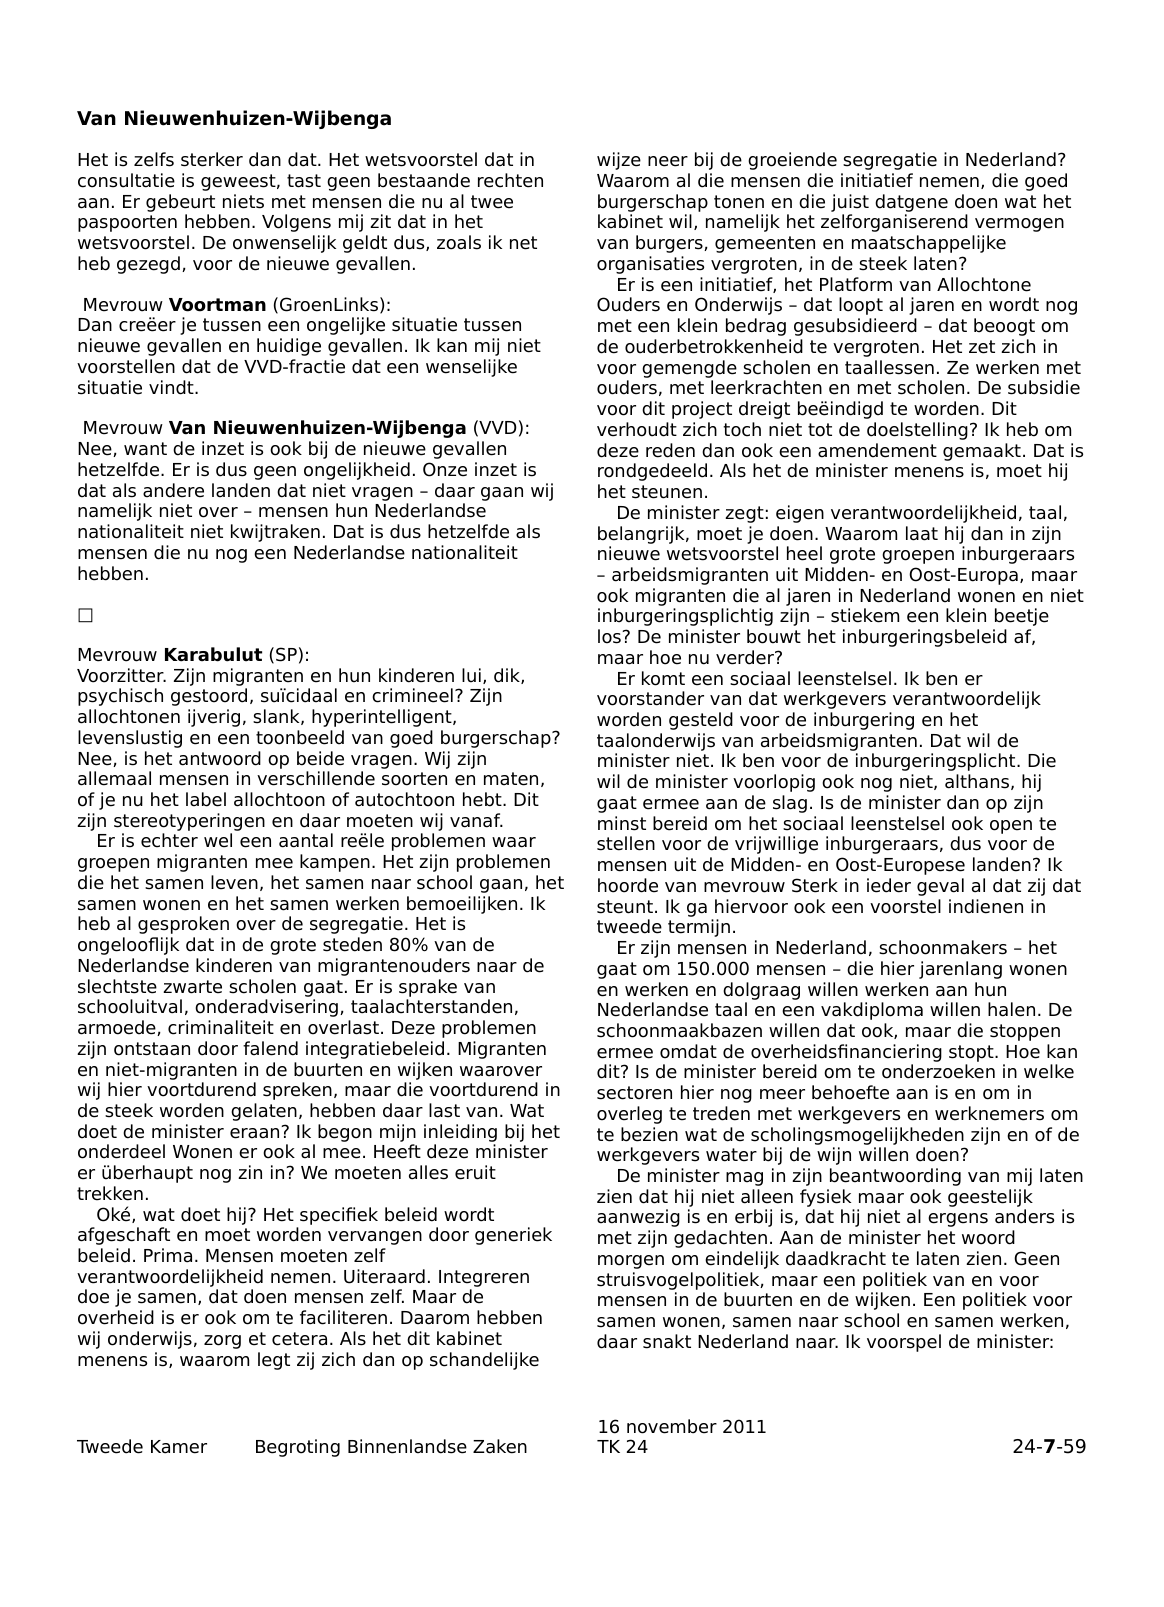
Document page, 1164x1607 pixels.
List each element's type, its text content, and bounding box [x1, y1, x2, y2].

text De minister mag in zijn beantwoording van mij laten zien dat hij niet alleen fysiek maar ook geestelijk aanwezig is en erbij is, dat hij niet al ergens anders is met zijn gedachten. Aan de minister het woord morgen om eindelijk daadkracht te laten zien. Geen struisvogelpolitiek, maar een politiek van en voor mensen in de buurten en de wijken. Een politiek voor samen wonen, samen naar school en samen werken, daar snakt Nederland naar. Ik voorspel de minister: [596, 1166, 1087, 1352]
text □ [77, 604, 567, 625]
text Mevrouw Voortman (GroenLinks): [77, 294, 567, 315]
text Er komt een sociaal leenstelsel. Ik ben er voorstander van dat werkgevers verantwoordelijk worden gesteld voor de inburgering en het taalonderwijs van arbeidsmigranten. Dat wil de minister niet. Ik ben voor de inburgeringsplicht. Die wil de minister voorlopig ook nog niet, althans, hij gaat ermee aan de slag. Is de minister dan op zijn minst bereid om het sociaal leenstelsel ook open te stellen voor de vrijwillige inburgeraars, dus voor de mensen uit de Midden- en Oost-Europese landen? Ik hoorde van mevrouw Sterk in ieder geval al dat zij dat steunt. Ik ga hiervoor ook een voorstel indienen in tweede termijn. [596, 668, 1087, 938]
text Mevrouw Van Nieuwenhuizen-Wijbenga (VVD): [77, 418, 567, 439]
text Oké, wat doet hij? Het specifiek beleid wordt afgeschaft en moet worden vervangen door generiek beleid. Prima. Mensen moeten zelf verantwoordelijkheid nemen. Uiteraard. Integreren doe je samen, dat doen mensen zelf. Maar de overheid is er ook om te faciliteren. Daarom hebben wij onderwijs, zorg et cetera. Als het dit kabinet menens is, waarom legt zij zich dan op schandelijke [77, 1204, 567, 1370]
text Mevrouw Karabulut (SP): [77, 645, 567, 666]
text Voorzitter. Zijn migranten en hun kinderen lui, dik, psychisch gestoord, suïcidaal en crimineel? Zijn allochtonen ijverig, slank, hyperintelligent, levenslustig en een toonbeeld van goed burgerschap? Nee, is het antwoord op beide vragen. Wij zijn allemaal mensen in verschillende soorten en maten, of je nu het label allochtoon of autochtoon hebt. Dit zijn stereotyperingen en daar moeten wij vanaf. [77, 666, 567, 831]
text Er is een initiatief, het Platform van Allochtone Ouders en Onderwijs – dat loopt al jaren en wordt nog met een klein bedrag gesubsidieerd – dat beoogt om de ouderbetrokkenheid te vergroten. Het zet zich in voor gemengde scholen en taallessen. Ze werken met ouders, met leerkrachten en met scholen. De subsidie voor dit project dreigt beëindigd te worden. Dit verhoudt zich toch niet tot de doelstelling? Ik heb om deze reden dan ook een amendement gemaakt. Dat is rondgedeeld. Als het de minister menens is, moet hij het steunen. [596, 274, 1087, 503]
text Nee, want de inzet is ook bij de nieuwe gevallen hetzelfde. Er is dus geen ongelijkheid. Onze inzet is dat als andere landen dat niet vragen – daar gaan wij namelijk niet over – mensen hun Nederlandse nationaliteit niet kwijtraken. Dat is dus hetzelfde als mensen die nu nog een Nederlandse nationaliteit hebben. [77, 439, 567, 584]
text wijze neer bij de groeiende segregatie in Nederland? Waarom al die mensen die initiatief nemen, die goed burgerschap tonen en die juist datgene doen wat het kabinet wil, namelijk het zelforganiserend vermogen van burgers, gemeenten en maatschappelijke organisaties vergroten, in de steek laten? [596, 150, 1087, 274]
text Dan creëer je tussen een ongelijke situatie tussen nieuwe gevallen en huidige gevallen. Ik kan mij niet voorstellen dat de VVD-fractie dat een wenselijke situatie vindt. [77, 315, 567, 398]
text Er is echter wel een aantal reële problemen waar groepen migranten mee kampen. Het zijn problemen die het samen leven, het samen naar school gaan, het samen wonen en het samen werken bemoeilijken. Ik heb al gesproken over de segregatie. Het is ongelooflijk dat in de grote steden 80% van de Nederlandse kinderen van migrantenouders naar de slechtste zwarte scholen gaat. Er is sprake van schooluitval, onderadvisering, taalachterstanden, armoede, criminaliteit en overlast. Deze problemen zijn ontstaan door falend integratiebeleid. Migranten en niet-migranten in de buurten en wijken waarover wij hier voortdurend spreken, maar die voortdurend in de steek worden gelaten, hebben daar last van. Wat doet de minister eraan? Ik begon mijn inleiding bij het onderdeel Wonen er ook al mee. Heeft deze minister er überhaupt nog zin in? We moeten alles eruit trekken. [77, 831, 567, 1204]
text Het is zelfs sterker dan dat. Het wetsvoorstel dat in consultatie is geweest, tast geen bestaande rechten aan. Er gebeurt niets met mensen die nu al twee paspoorten hebben. Volgens mij zit dat in het wetsvoorstel. De onwenselijk geldt dus, zoals ik net heb gezegd, voor de nieuwe gevallen. [77, 150, 567, 274]
text De minister zegt: eigen verantwoordelijkheid, taal, belangrijk, moet je doen. Waarom laat hij dan in zijn nieuwe wetsvoorstel heel grote groepen inburgeraars – arbeidsmigranten uit Midden- en Oost-Europa, maar ook migranten die al jaren in Nederland wonen en niet inburgeringsplichtig zijn – stiekem een klein beetje los? De minister bouwt het inburgeringsbeleid af, maar hoe nu verder? [596, 503, 1087, 668]
text Er zijn mensen in Nederland, schoonmakers – het gaat om 150.000 mensen – die hier jarenlang wonen en werken en dolgraag willen werken aan hun Nederlandse taal en een vakdiploma willen halen. De schoonmaakbazen willen dat ook, maar die stoppen ermee omdat de overheidsfinanciering stopt. Hoe kan dit? Is de minister bereid om te onderzoeken in welke sectoren hier nog meer behoefte aan is en om in overleg te treden met werkgevers en werknemers om te bezien wat de scholingsmogelijkheden zijn en of de werkgevers water bij de wijn willen doen? [596, 938, 1087, 1166]
